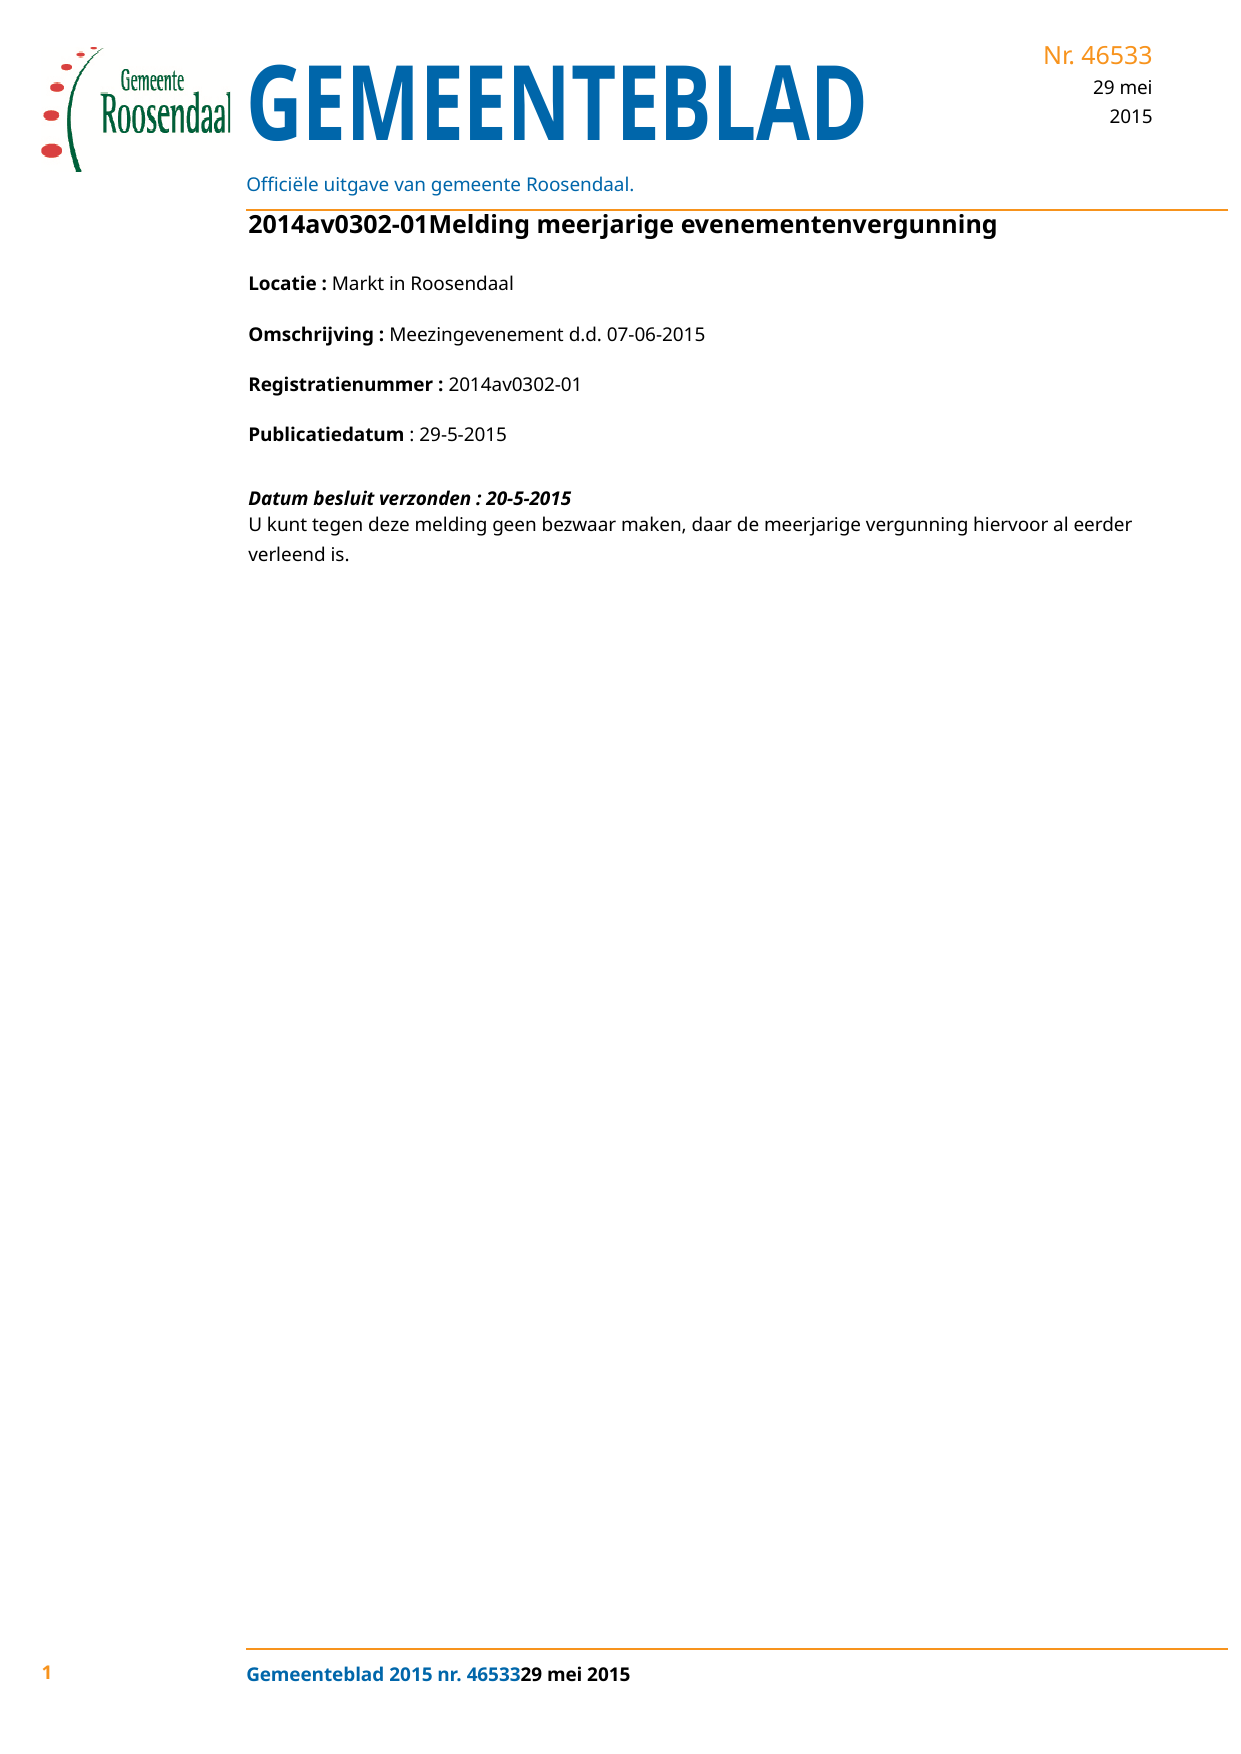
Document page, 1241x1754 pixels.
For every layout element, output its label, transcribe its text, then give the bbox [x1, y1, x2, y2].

text Publicatiedatum : 29-5-2015 [248, 422, 1152, 447]
text 2014av0302-01Melding meerjarige evenementenvergunning [248, 211, 1152, 241]
text Datum besluit verzonden : 20-5-2015 [248, 486, 1152, 511]
text Locatie : Markt in Roosendaal [248, 270, 1152, 296]
text U kunt tegen deze melding geen bezwaar maken, daar de meerjarige vergunning hiervoor al eerder verleend is. [248, 511, 1152, 567]
text Omschrijving : Meezingevenement d.d. 07-06-2015 [248, 321, 1152, 346]
text Registratienummer : 2014av0302-01 [248, 371, 1152, 397]
picture [41, 47, 231, 172]
